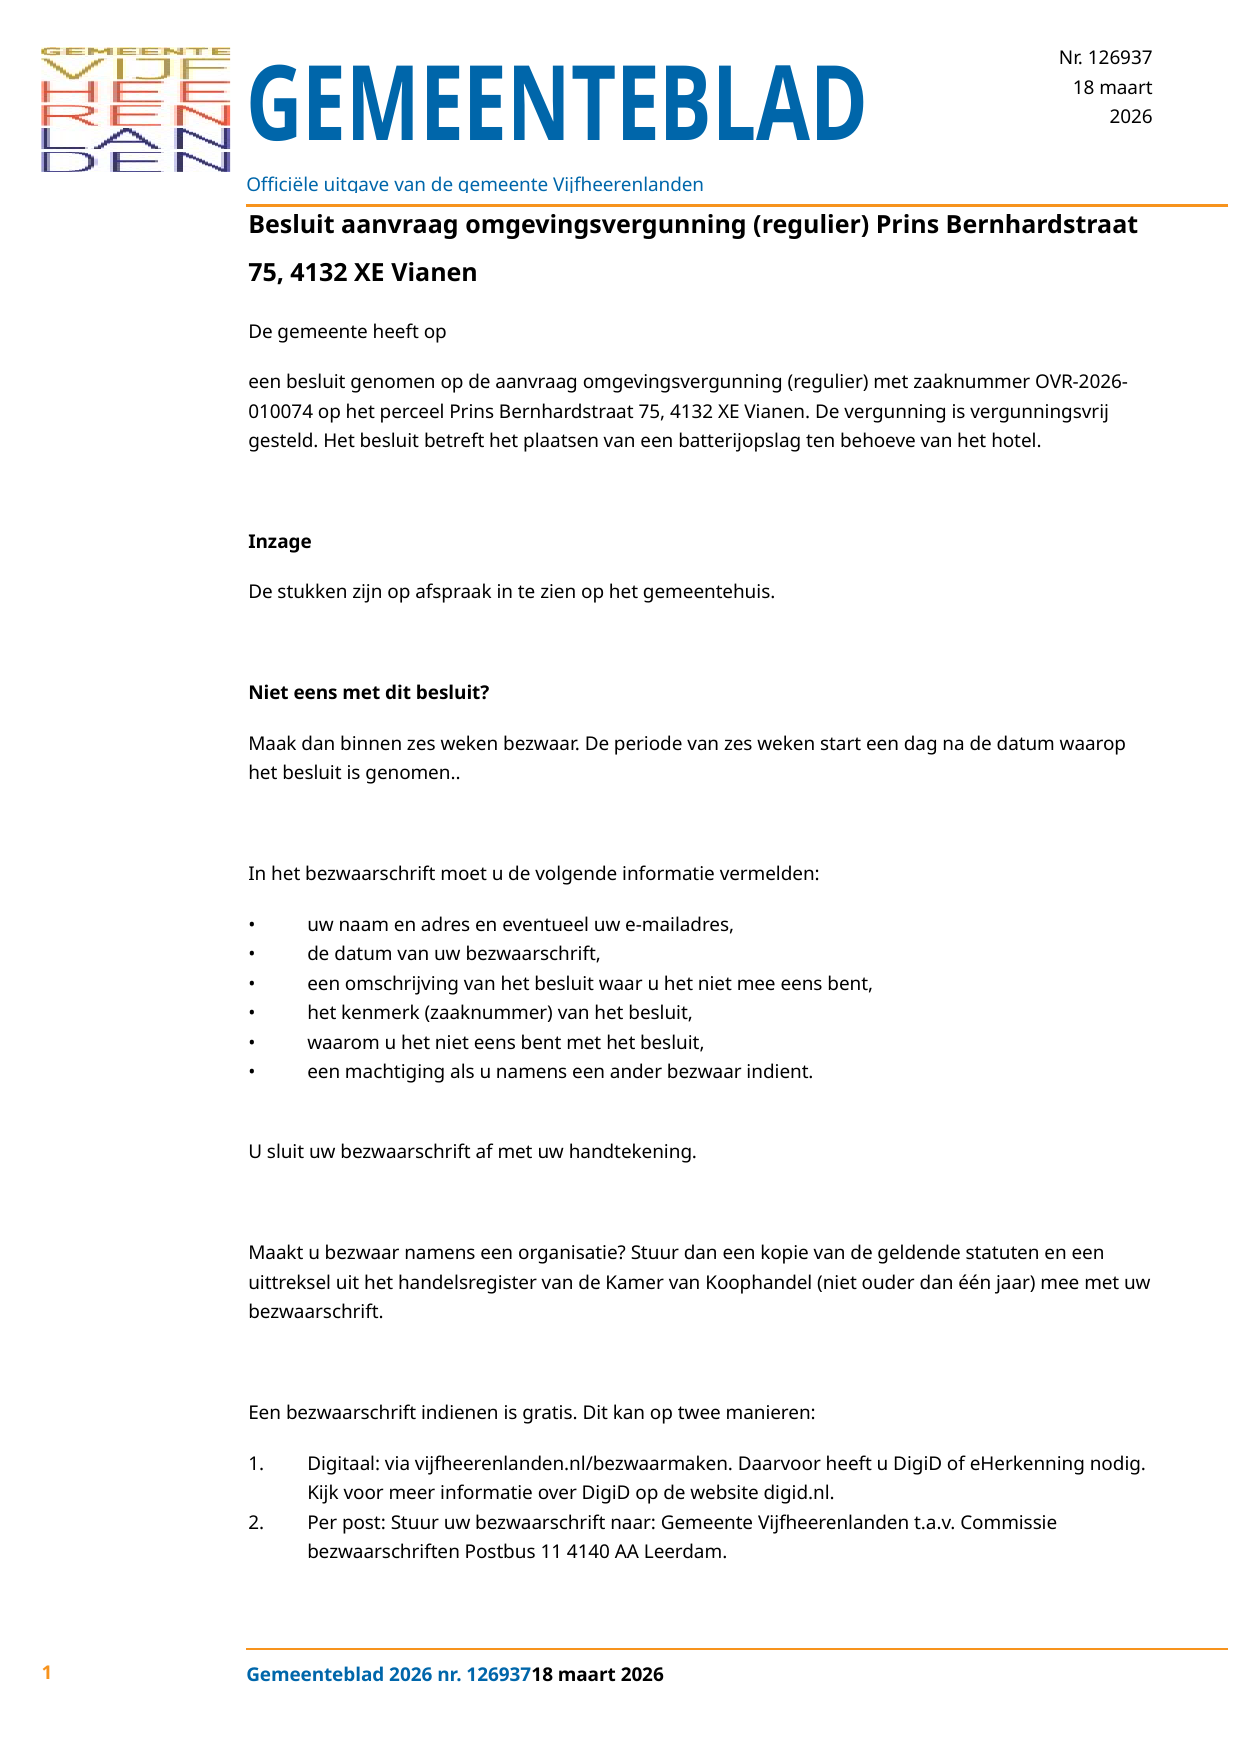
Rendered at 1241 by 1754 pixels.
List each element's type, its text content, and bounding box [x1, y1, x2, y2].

text Maak dan binnen zes weken bezwaar. De periode van zes weken start een dag na de datum waarop het besluit is genomen.. [248, 730, 1152, 785]
list een omschrijving van het besluit waar u het niet mee eens bent, [248, 970, 1152, 996]
text een besluit genomen op de aanvraag omgevingsvergunning (regulier) met zaaknummer OVR-2026-010074 op het perceel Prins Bernhardstraat 75, 4132 XE Vianen. De vergunning is vergunningsvrij gesteld. Het besluit betreft het plaatsen van een batterijopslag ten behoeve van het hotel. [248, 368, 1152, 453]
list een machtiging als u namens een ander bezwaar indient. [248, 1059, 1152, 1084]
list Digitaal: via vijfheerenlanden.nl/bezwaarmaken. Daarvoor heeft u DigiD of eHerkenning nodig. Kijk voor meer informatie over DigiD op de website digid.nl. [248, 1450, 1152, 1505]
text De gemeente heeft op [248, 318, 1152, 344]
list het kenmerk (zaaknummer) van het besluit, [248, 999, 1152, 1025]
text De stukken zijn op afspraak in te zien op het gemeentehuis. [248, 579, 1152, 604]
text Niet eens met dit besluit? [248, 679, 1152, 705]
text Besluit aanvraag omgevingsvergunning (regulier) Prins Bernhardstraat 75, 4132 XE Vianen [248, 207, 1152, 288]
list uw naam en adres en eventueel uw e-mailadres, [248, 911, 1152, 937]
text U sluit uw bezwaarschrift af met uw handtekening. [248, 1139, 1152, 1164]
text Maakt u bezwaar namens een organisatie? Stuur dan een kopie van de geldende statuten en een uittreksel uit het handelsregister van de Kamer van Koophandel (niet ouder dan één jaar) mee met uw bezwaarschrift. [248, 1239, 1152, 1324]
picture [41, 47, 231, 172]
text Een bezwaarschrift indienen is gratis. Dit kan op twee manieren: [248, 1399, 1152, 1425]
text In het bezwaarschrift moet u de volgende informatie vermelden: [248, 860, 1152, 886]
list de datum van uw bezwaarschrift, [248, 940, 1152, 966]
list Per post: Stuur uw bezwaarschrift naar: Gemeente Vijfheerenlanden t.a.v. Commissie bezwaarschriften Postbus 11 4140 AA Leerdam. [248, 1509, 1152, 1564]
text Inzage [248, 528, 1152, 554]
list waarom u het niet eens bent met het besluit, [248, 1029, 1152, 1055]
